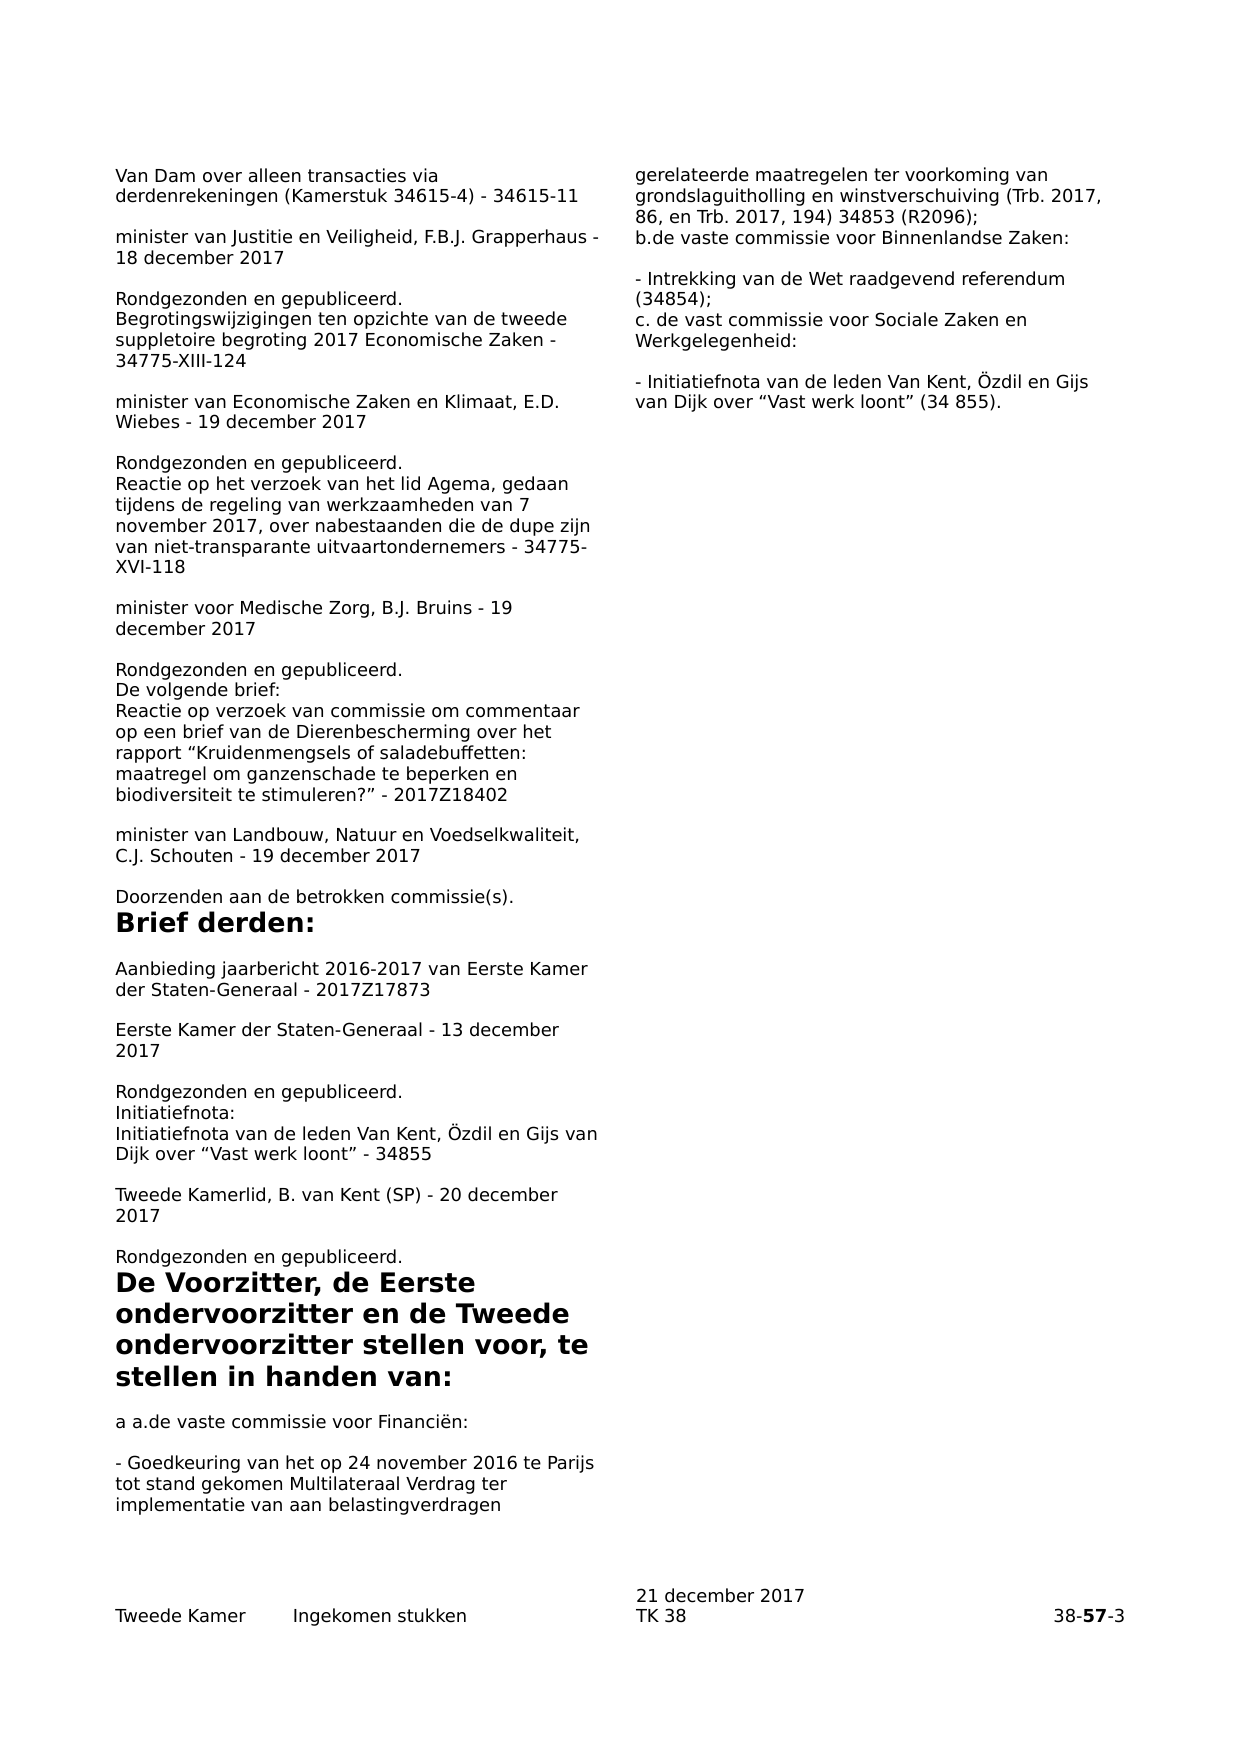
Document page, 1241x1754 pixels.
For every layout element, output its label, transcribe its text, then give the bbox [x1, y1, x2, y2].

text Aanbieding jaarbericht 2016-2017 van Eerste Kamer der Staten-Generaal - 2017Z17873 [115, 959, 605, 1000]
text c. de vast commissie voor Sociale Zaken en Werkgelegenheid: [635, 310, 1125, 351]
text Rondgezonden en gepubliceerd. [115, 659, 605, 680]
text Tweede Kamerlid, B. van Kent (SP) - 20 december 2017 [115, 1185, 605, 1226]
text minister van Landbouw, Natuur en Voedselkwaliteit, C.J. Schouten - 19 december 2017 [115, 825, 605, 867]
text De volgende brief: [115, 680, 605, 701]
text Initiatiefnota van de leden Van Kent, Özdil en Gijs van Dijk over “Vast werk loont” - 34855 [115, 1123, 605, 1165]
text Begrotingswijzigingen ten opzichte van de tweede suppletoire begroting 2017 Economische Zaken - 34775-XIII-124 [115, 309, 605, 372]
text minister van Justitie en Veiligheid, F.B.J. Grapperhaus - 18 december 2017 [115, 227, 605, 268]
title De Voorzitter, de Eerste ondervoorzitter en de Tweede ondervoorzitter stellen voor, te stellen in handen van: [115, 1267, 605, 1392]
text Rondgezonden en gepubliceerd. [115, 1082, 605, 1102]
text Eerste Kamer der Staten-Generaal - 13 december 2017 [115, 1020, 605, 1062]
text Van Dam over alleen transacties via derdenrekeningen (Kamerstuk 34615-4) - 34615-11 [115, 165, 605, 207]
text - Initiatiefnota van de leden Van Kent, Özdil en Gijs van Dijk over “Vast werk loont” (34 855). [635, 371, 1125, 413]
text minister voor Medische Zorg, B.J. Bruins - 19 december 2017 [115, 598, 605, 639]
text Reactie op verzoek van commissie om commentaar op een brief van de Dierenbescherming over het rapport “Kruidenmengsels of saladebuffetten: maatregel om ganzenschade te beperken en biodiversiteit te stimuleren?” - 2017Z18402 [115, 701, 605, 805]
text Initiatiefnota: [115, 1102, 605, 1123]
text a a.de vaste commissie voor Financiën: [115, 1412, 605, 1433]
text Rondgezonden en gepubliceerd. [115, 288, 605, 309]
text - Intrekking van de Wet raadgevend referendum (34854); [635, 268, 1125, 310]
text gerelateerde maatregelen ter voorkoming van grondslaguitholling en winstverschuiving (Trb. 2017, 86, en Trb. 2017, 194) 34853 (R2096); [635, 165, 1125, 227]
text - Goedkeuring van het op 24 november 2016 te Parijs tot stand gekomen Multilateraal Verdrag ter implementatie van aan belastingverdragen [115, 1453, 605, 1515]
text Rondgezonden en gepubliceerd. [115, 453, 605, 474]
text Rondgezonden en gepubliceerd. [115, 1246, 605, 1267]
text b.de vaste commissie voor Binnenlandse Zaken: [635, 227, 1125, 248]
title Brief derden: [115, 907, 605, 939]
text Doorzenden aan de betrokken commissie(s). [115, 887, 605, 907]
text minister van Economische Zaken en Klimaat, E.D. Wiebes - 19 december 2017 [115, 392, 605, 433]
text Reactie op het verzoek van het lid Agema, gedaan tijdens de regeling van werkzaamheden van 7 november 2017, over nabestaanden die de dupe zijn van niet-transparante uitvaartondernemers - 34775-XVI-118 [115, 474, 605, 578]
